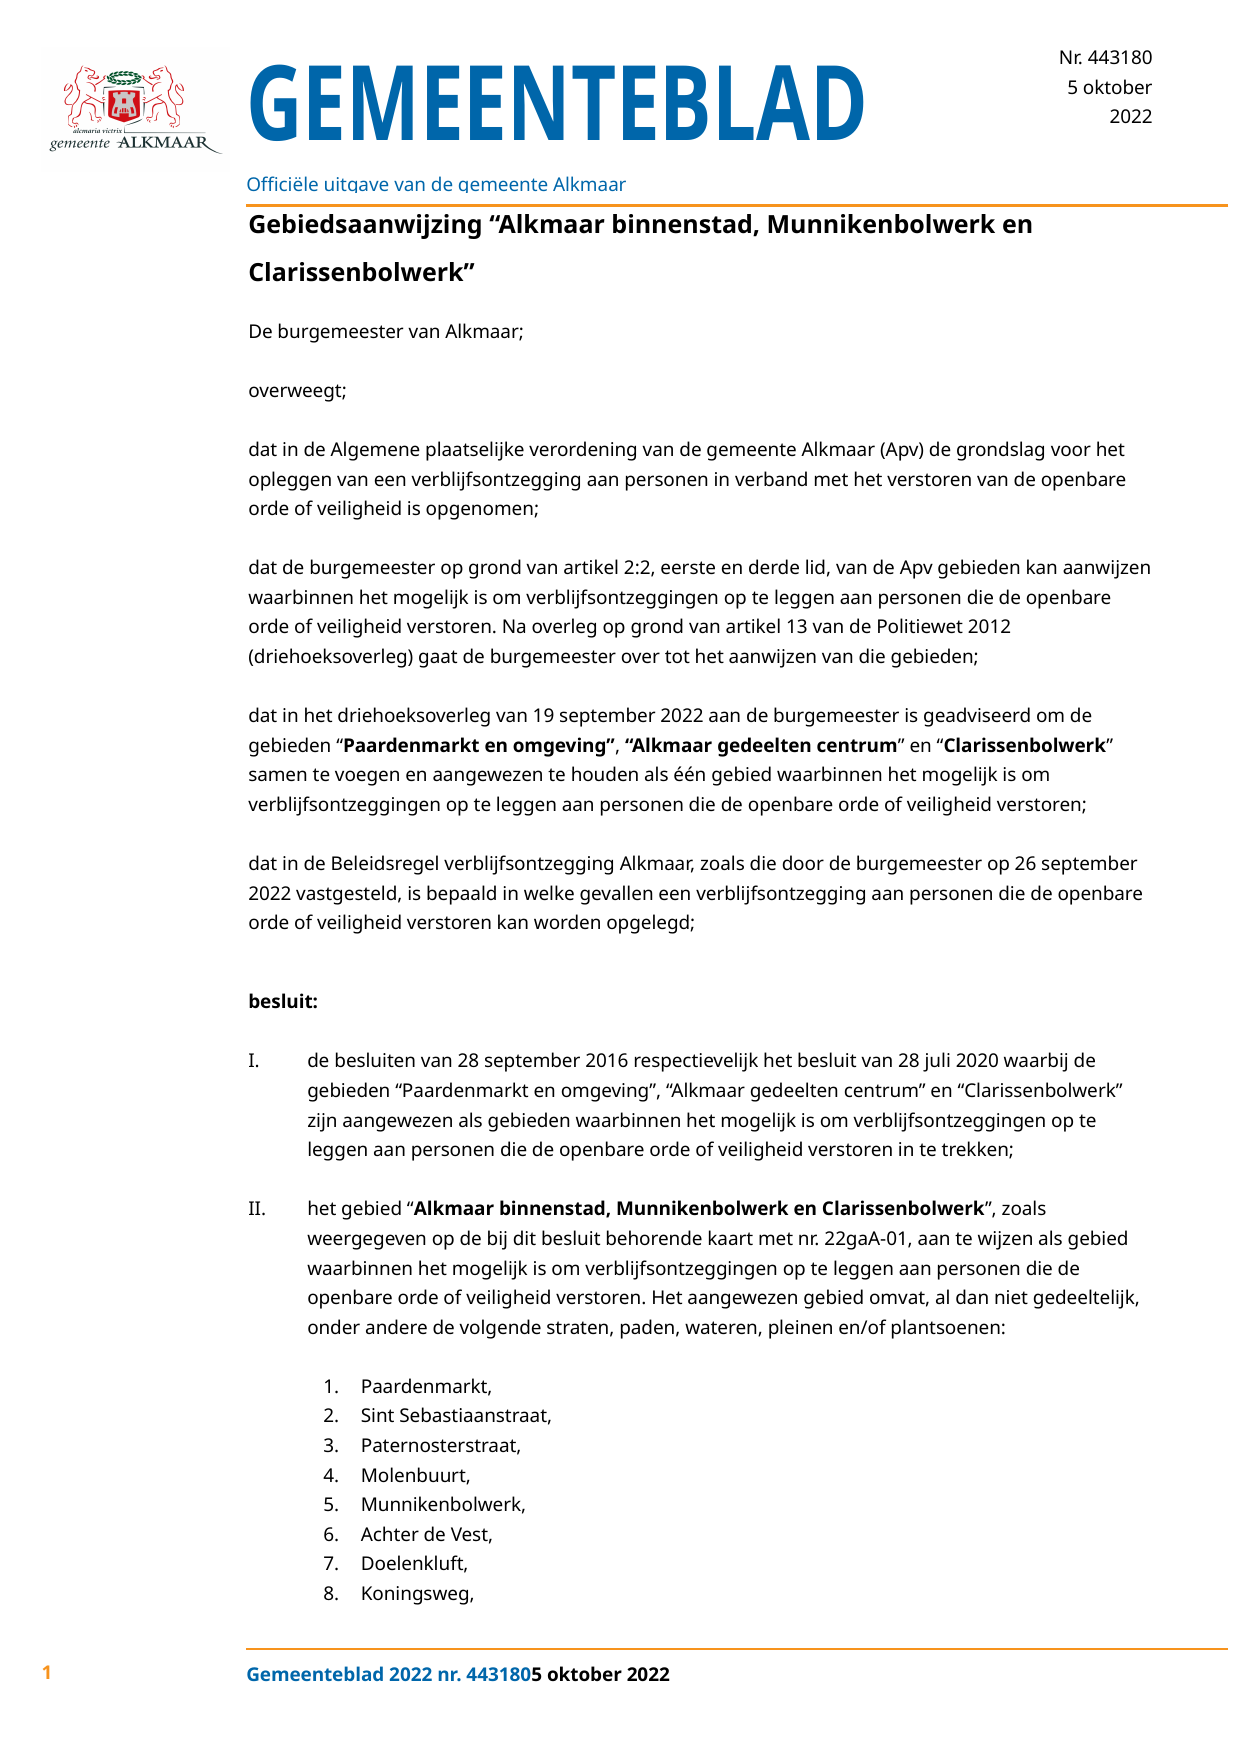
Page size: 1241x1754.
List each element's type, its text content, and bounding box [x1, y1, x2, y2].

text besluit: [248, 988, 1152, 1014]
list Munnikenbolwerk, [323, 1491, 1152, 1517]
text dat in de Algemene plaatselijke verordening van de gemeente Alkmaar (Apv) de grondslag voor het opleggen van een verblijfsontzegging aan personen in verband met het verstoren van de openbare orde of veiligheid is opgenomen; [248, 436, 1152, 521]
list het gebied “Alkmaar binnenstad, Munnikenbolwerk en Clarissenbolwerk”, zoals weergegeven op de bij dit besluit behorende kaart met nr. 22gaA-01, aan te wijzen als gebied waarbinnen het mogelijk is om verblijfsontzeggingen op te leggen aan personen die de openbare orde of veiligheid verstoren. Het aangewezen gebied omvat, al dan niet gedeeltelijk, onder andere de volgende straten, paden, wateren, pleinen en/of plantsoenen: [248, 1196, 1152, 1339]
picture [41, 47, 231, 172]
list Paardenmarkt, [323, 1373, 1152, 1399]
text dat in de Beleidsregel verblijfsontzegging Alkmaar, zoals die door de burgemeester op 26 september 2022 vastgesteld, is bepaald in welke gevallen een verblijfsontzegging aan personen die de openbare orde of veiligheid verstoren kan worden opgelegd; [248, 850, 1152, 935]
text overweegt; [248, 377, 1152, 403]
list Sint Sebastiaanstraat, [323, 1403, 1152, 1428]
list Achter de Vest, [323, 1521, 1152, 1547]
text De burgemeester van Alkmaar; [248, 318, 1152, 344]
list Koningsweg, [323, 1580, 1152, 1606]
text dat in het driehoeksoverleg van 19 september 2022 aan de burgemeester is geadviseerd om de gebieden “Paardenmarkt en omgeving”, “Alkmaar gedeelten centrum” en “Clarissenbolwerk” samen te voegen en aangewezen te houden als één gebied waarbinnen het mogelijk is om verblijfsontzeggingen op te leggen aan personen die de openbare orde of veiligheid verstoren; [248, 702, 1152, 817]
list Paternosterstraat, [323, 1432, 1152, 1458]
text Gebiedsaanwijzing “Alkmaar binnenstad, Munnikenbolwerk en Clarissenbolwerk” [248, 207, 1152, 288]
list Molenbuurt, [323, 1462, 1152, 1487]
list de besluiten van 28 september 2016 respectievelijk het besluit van 28 juli 2020 waarbij de gebieden “Paardenmarkt en omgeving”, “Alkmaar gedeelten centrum” en “Clarissenbolwerk” zijn aangewezen als gebieden waarbinnen het mogelijk is om verblijfsontzeggingen op te leggen aan personen die de openbare orde of veiligheid verstoren in te trekken; [248, 1048, 1152, 1162]
list Doelenkluft, [323, 1551, 1152, 1576]
text dat de burgemeester op grond van artikel 2:2, eerste en derde lid, van de Apv gebieden kan aanwijzen waarbinnen het mogelijk is om verblijfsontzeggingen op te leggen aan personen die de openbare orde of veiligheid verstoren. Na overleg op grond van artikel 13 van de Politiewet 2012 (driehoeksoverleg) gaat de burgemeester over tot het aanwijzen van die gebieden; [248, 554, 1152, 669]
